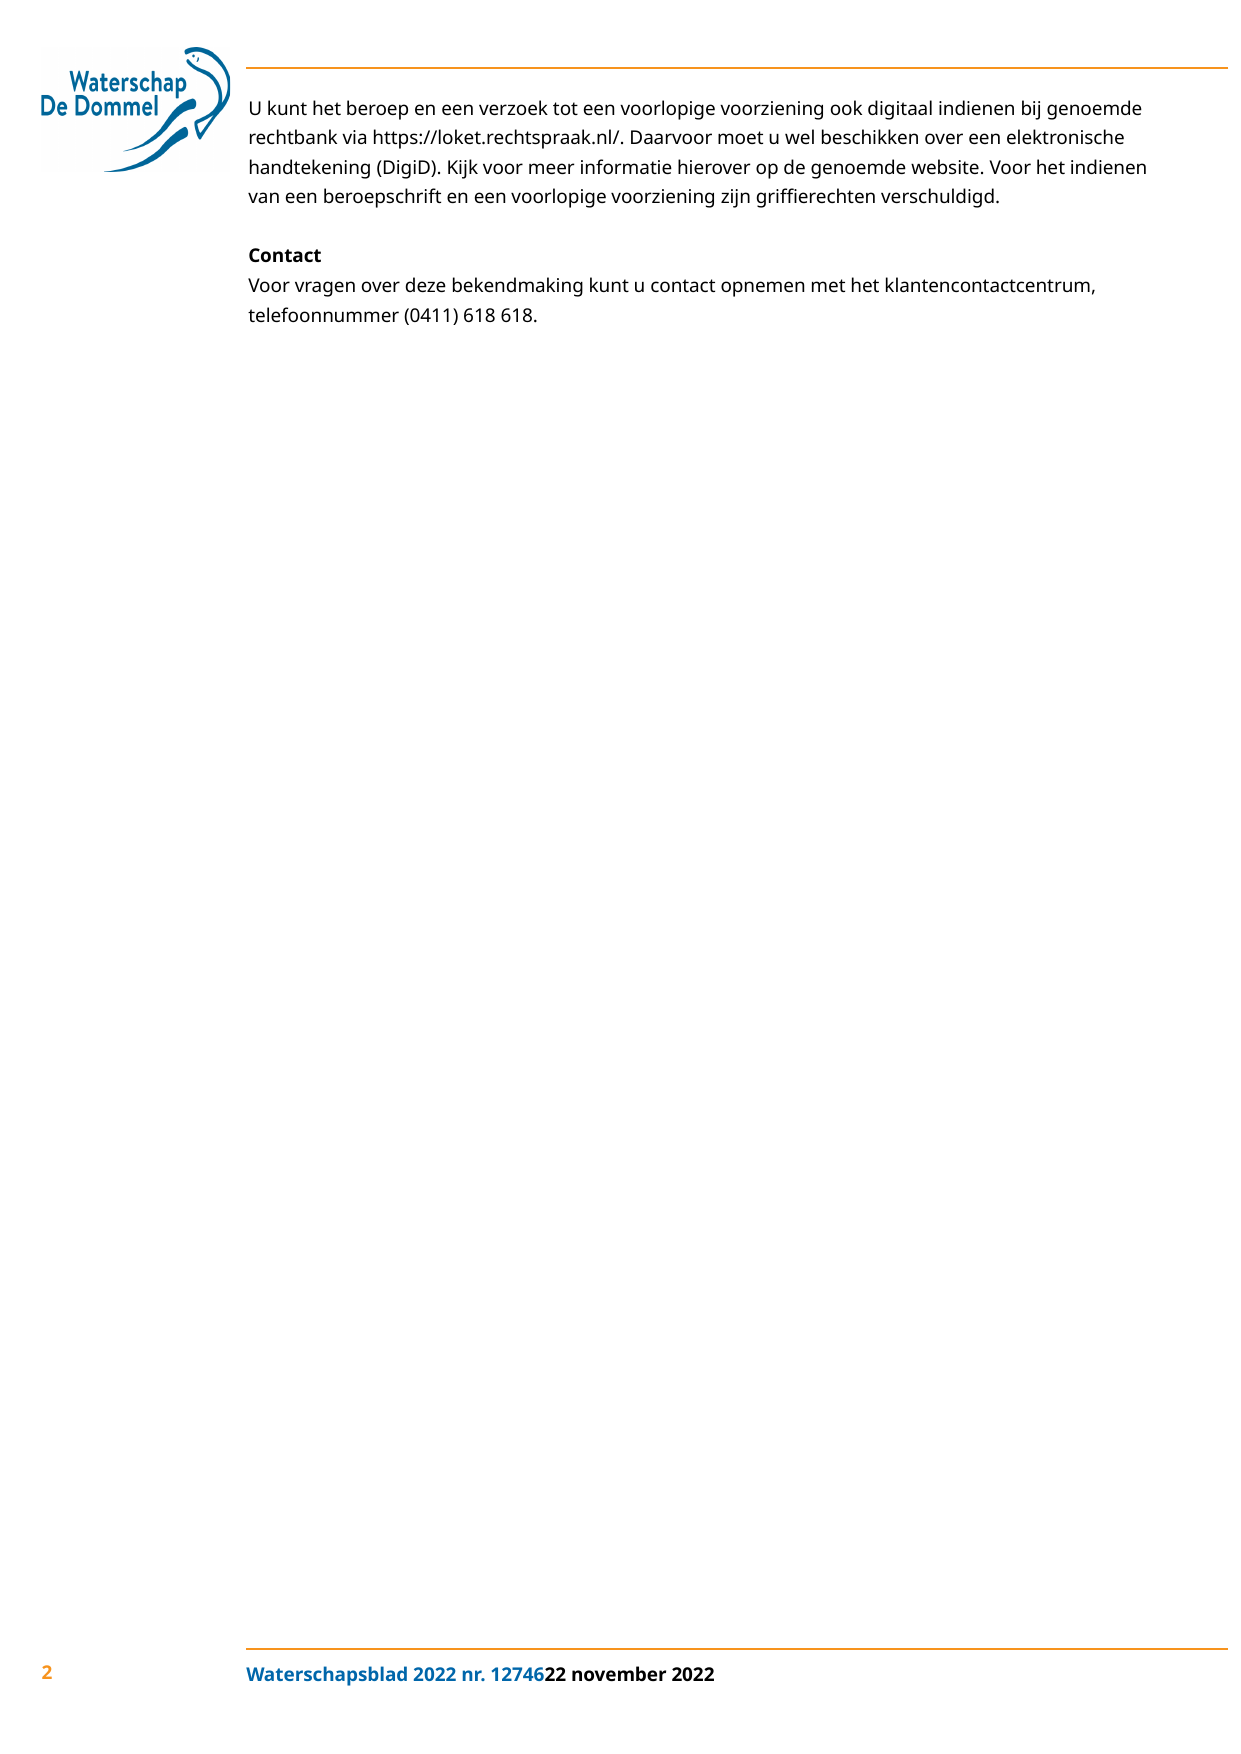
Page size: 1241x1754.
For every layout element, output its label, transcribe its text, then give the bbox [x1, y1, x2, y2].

picture [45, 99, 51, 111]
picture [41, 47, 231, 172]
picture [198, 118, 210, 131]
text Voor vragen over deze bekendmaking kunt u contact opnemen met het klantencontactcentrum, telefoonnummer (0411) 618 618. [248, 272, 1152, 328]
text Contact [248, 243, 1152, 268]
text U kunt het beroep en een verzoek tot een voorlopige voorziening ook digitaal indienen bij genoemde rechtbank via https://loket.rechtspraak.nl/. Daarvoor moet u wel beschikken over een elektronische handtekening (DigiD). Kijk voor meer informatie hierover op de genoemde website. Voor het indienen van een beroepschrift en een voorlopige voorziening zijn griffierechten verschuldigd. [248, 95, 1152, 209]
picture [204, 47, 231, 76]
